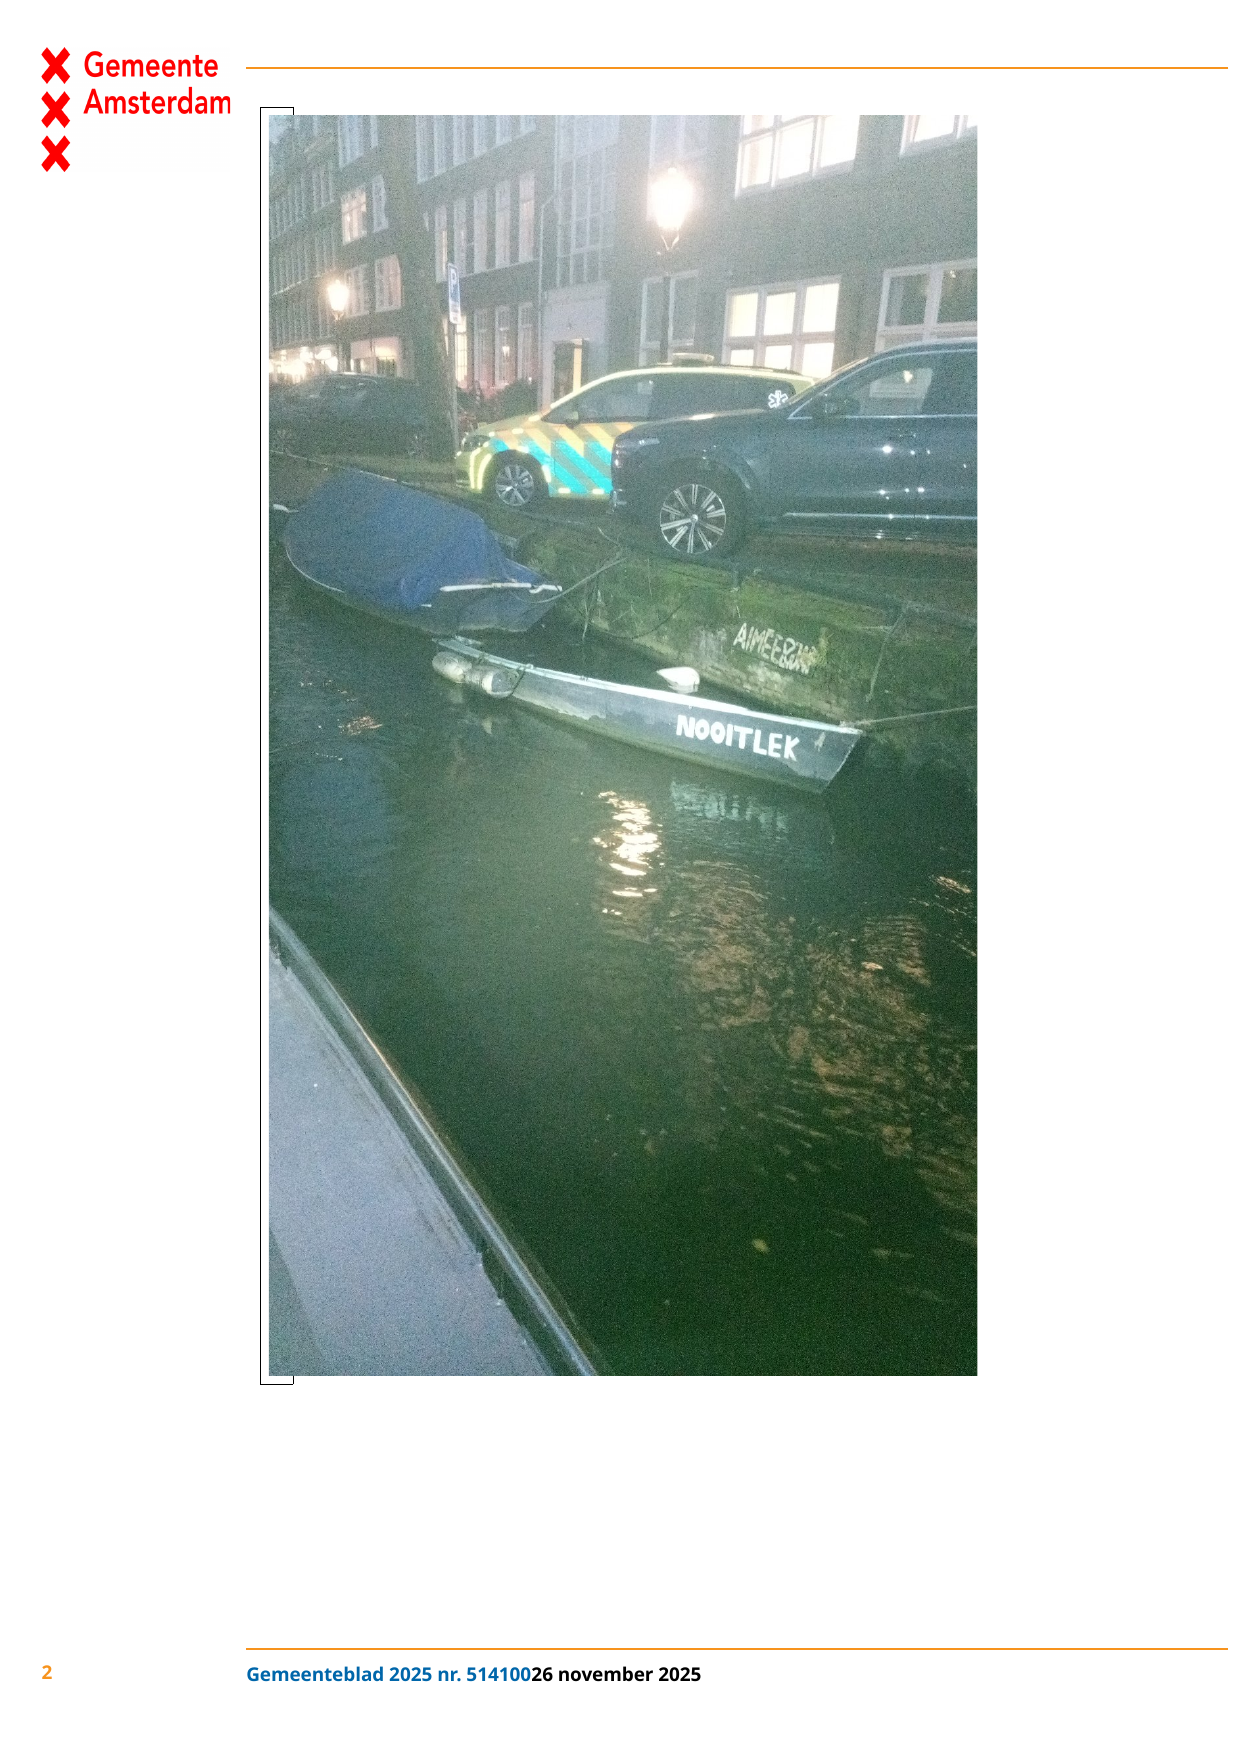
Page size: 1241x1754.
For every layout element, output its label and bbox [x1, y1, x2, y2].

picture [41, 47, 231, 172]
picture [268, 115, 978, 1376]
